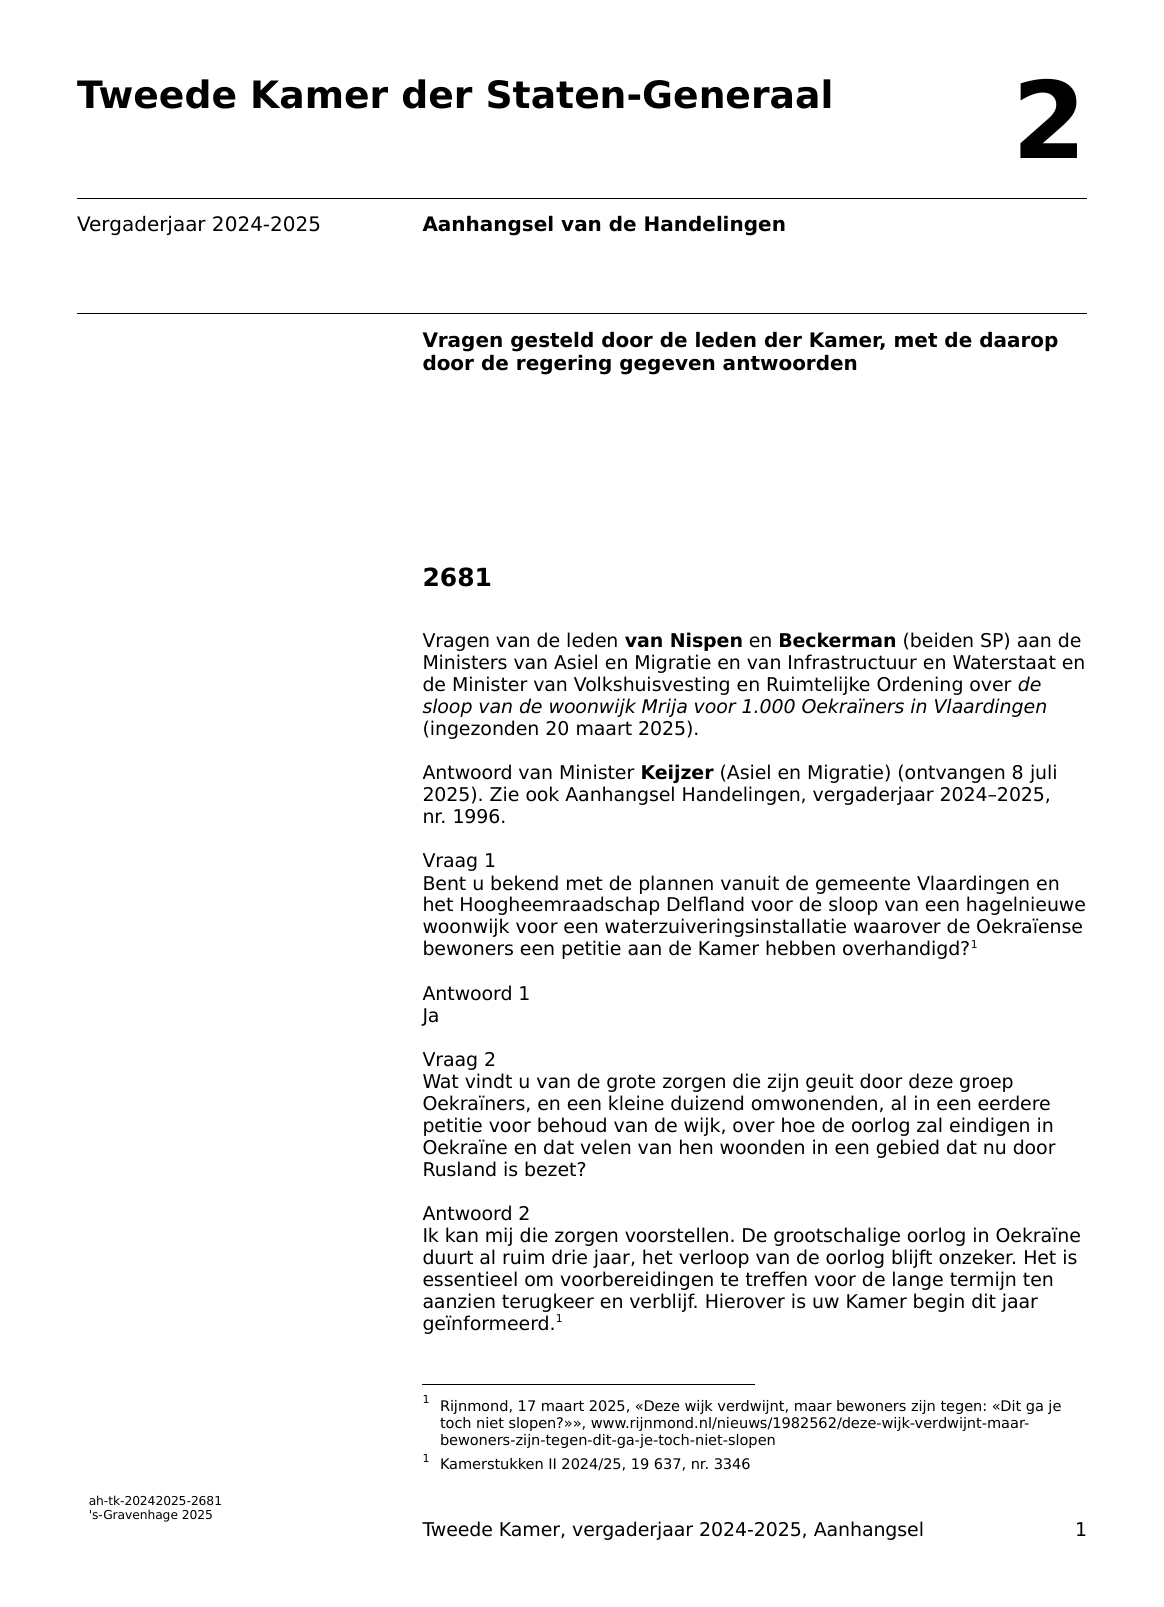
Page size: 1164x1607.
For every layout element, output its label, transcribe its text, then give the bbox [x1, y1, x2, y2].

text Antwoord van Minister Keijzer (Asiel en Migratie) (ontvangen 8 juli 2025). Zie ook Aanhangsel Handelingen, vergaderjaar 2024–2025, nr. 1996. [422, 762, 1087, 828]
text Antwoord 2 [422, 1203, 1087, 1225]
table_cell Aanhangsel van de Handelingen [422, 199, 1087, 313]
text ah-tk-20242025-2681 [88, 1494, 323, 1508]
text Bent u bekend met de plannen vanuit de gemeente Vlaardingen en het Hoogheemraadschap Delfland voor de sloop van een hagelnieuwe woonwijk voor een waterzuiveringsinstallatie waarover de Oekraïense bewoners een petitie aan de Kamer hebben overhandigd? [422, 872, 1087, 960]
table_cell Vergaderjaar 2024-2025 [77, 199, 422, 313]
text Kamerstukken II 2024/25, 19 637, nr. 3346 [422, 1452, 1087, 1474]
text 's-Gravenhage 2025 [88, 1508, 323, 1522]
text Wat vindt u van de grote zorgen die zijn geuit door deze groep Oekraïners, en een kleine duizend omwonenden, al in een eerdere petitie voor behoud van de wijk, over hoe de oorlog zal eindigen in Oekraïne en dat velen van hen woonden in een gebied dat nu door Rusland is bezet? [422, 1071, 1087, 1181]
table_cell Vragen gesteld door de leden der Kamer, met de daarop door de regering gegeven antwoorden [422, 314, 1087, 375]
text Ik kan mij die zorgen voorstellen. De grootschalige oorlog in Oekraïne duurt al ruim drie jaar, het verloop van de oorlog blijft onzeker. Het is essentieel om voorbereidingen te treffen voor de lange termijn ten aanzien terugkeer en verblijf. Hierover is uw Kamer begin dit jaar geïnformeerd. [422, 1225, 1087, 1334]
text Rijnmond, 17 maart 2025, «Deze wijk verdwijnt, maar bewoners zijn tegen: «Dit ga je toch niet slopen?»», www.rijnmond.nl/nieuws/1982562/deze-wijk-verdwijnt-maar-bewoners-zijn-tegen-dit-ga-je-toch-niet-slopen [422, 1393, 1087, 1449]
table_header 2 [886, 59, 1087, 198]
text Vragen van de leden van Nispen en Beckerman (beiden SP) aan de Ministers van Asiel en Migratie en van Infrastructuur en Waterstaat en de Minister van Volkshuisvesting en Ruimtelijke Ordening over de sloop van de woonwijk Mrija voor 1.000 Oekraïners in Vlaardingen (ingezonden 20 maart 2025). [422, 630, 1087, 740]
text Vraag 2 [422, 1049, 1087, 1071]
text Ja [422, 1004, 1087, 1026]
text Vraag 1 [422, 850, 1087, 872]
table_header Tweede Kamer der Staten-Generaal [77, 59, 886, 198]
text 2681 [422, 563, 1087, 592]
text Antwoord 1 [422, 982, 1087, 1004]
table_cell [77, 314, 422, 375]
